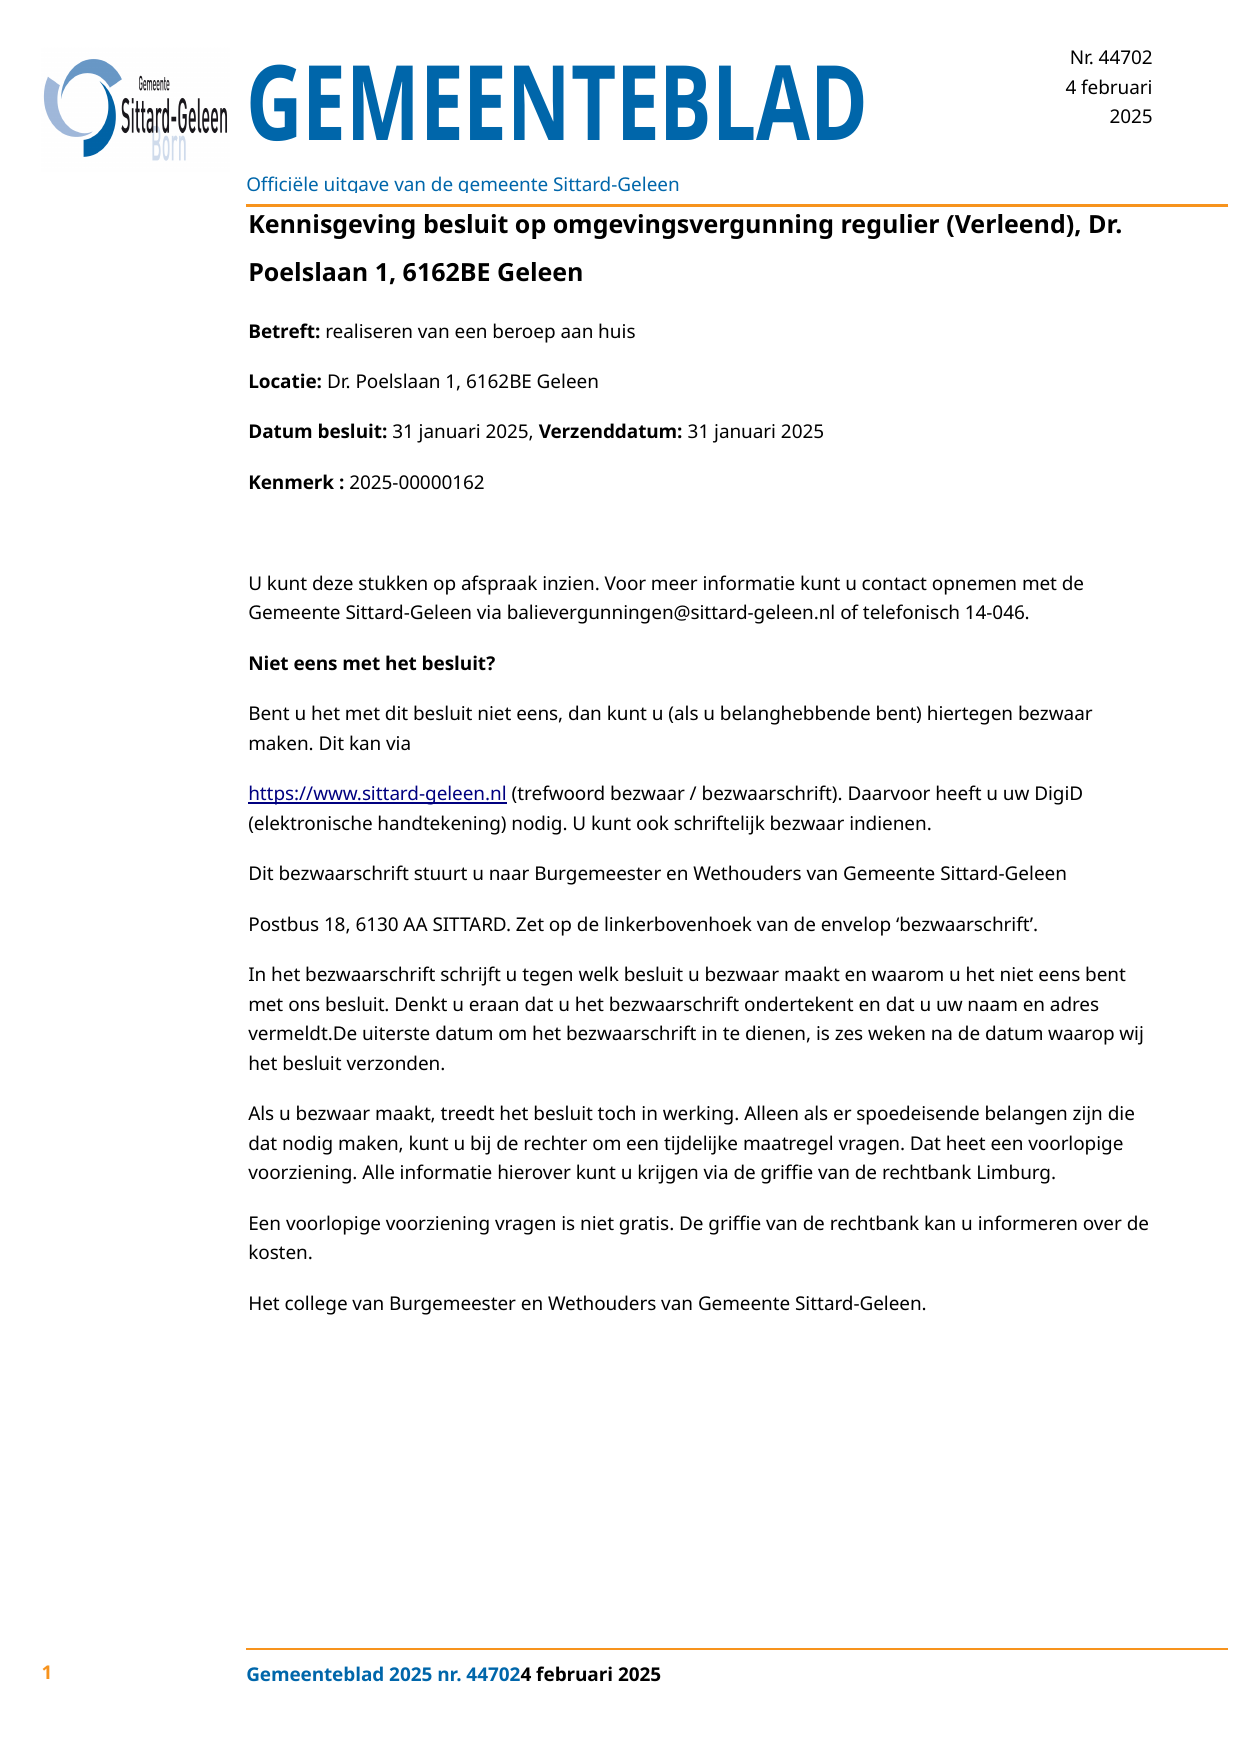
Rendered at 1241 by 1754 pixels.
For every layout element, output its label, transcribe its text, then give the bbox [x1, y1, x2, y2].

text Bent u het met dit besluit niet eens, dan kunt u (als u belanghebbende bent) hiertegen bezwaar maken. Dit kan via [248, 700, 1152, 756]
text Betreft: realiseren van een beroep aan huis [248, 318, 1152, 344]
text Kennisgeving besluit op omgevingsvergunning regulier (Verleend), Dr. Poelslaan 1, 6162BE Geleen [248, 207, 1152, 288]
text Een voorlopige voorziening vragen is niet gratis. De griffie van de rechtbank kan u informeren over de kosten. [248, 1210, 1152, 1265]
text Kenmerk : 2025-00000162 [248, 469, 1152, 495]
text https://www.sittard-geleen.nl (trefwoord bezwaar / bezwaarschrift). Daarvoor heeft u uw DigiD (elektronische handtekening) nodig. U kunt ook schriftelijk bezwaar indienen. [248, 780, 1152, 836]
text Het college van Burgemeester en Wethouders van Gemeente Sittard-Geleen. [248, 1290, 1152, 1316]
text Postbus 18, 6130 AA SITTARD. Zet op de linkerbovenhoek van de envelop ‘bezwaarschrift’. [248, 911, 1152, 937]
text Dit bezwaarschrift stuurt u naar Burgemeester en Wethouders van Gemeente Sittard-Geleen [248, 860, 1152, 886]
text Als u bezwaar maakt, treedt het besluit toch in werking. Alleen als er spoedeisende belangen zijn die dat nodig maken, kunt u bij de rechter om een tijdelijke maatregel vragen. Dat heet een voorlopige voorziening. Alle informatie hierover kunt u krijgen via de griffie van de rechtbank Limburg. [248, 1100, 1152, 1185]
text In het bezwaarschrift schrijft u tegen welk besluit u bezwaar maakt en waarom u het niet eens bent met ons besluit. Denkt u eraan dat u het bezwaarschrift ondertekent en dat u uw naam en adres vermeldt.De uiterste datum om het bezwaarschrift in te dienen, is zes weken na de datum waarop wij het besluit verzonden. [248, 961, 1152, 1076]
text Locatie: Dr. Poelslaan 1, 6162BE Geleen [248, 368, 1152, 394]
text U kunt deze stukken op afspraak inzien. Voor meer informatie kunt u contact opnemen met de Gemeente Sittard-Geleen via balievergunningen@sittard-geleen.nl of telefonisch 14-046. [248, 570, 1152, 625]
text Datum besluit: 31 januari 2025, Verzenddatum: 31 januari 2025 [248, 419, 1152, 444]
picture [41, 47, 231, 172]
text Niet eens met het besluit? [248, 650, 1152, 676]
